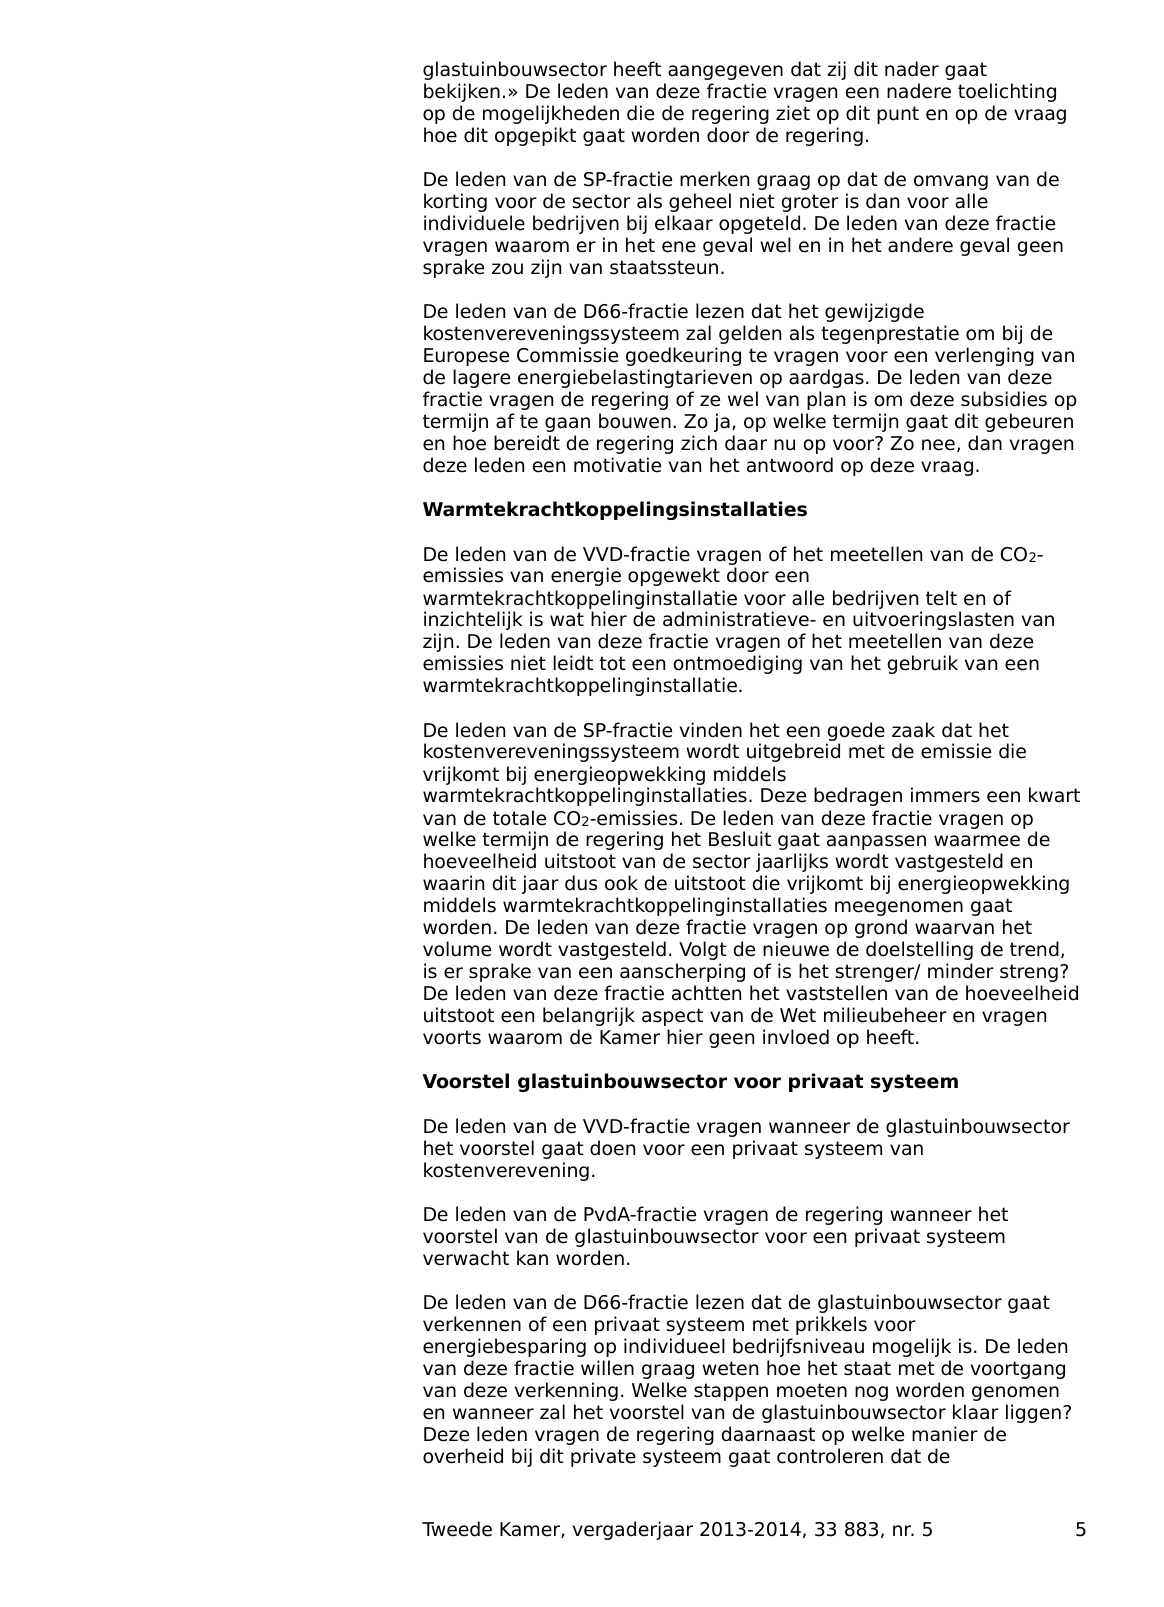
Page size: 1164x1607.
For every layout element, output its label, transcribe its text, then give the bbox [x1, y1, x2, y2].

subtitle Voorstel glastuinbouwsector voor privaat systeem [422, 1071, 1087, 1093]
text De leden van de PvdA-fractie vragen de regering wanneer het voorstel van de glastuinbouwsector voor een privaat systeem verwacht kan worden. [422, 1204, 1087, 1269]
text De leden van de D66-fractie lezen dat het gewijzigde kostenvereveningssysteem zal gelden als tegenprestatie om bij de Europese Commissie goedkeuring te vragen voor een verlenging van de lagere energiebelastingtarieven op aardgas. De leden van deze fractie vragen de regering of ze wel van plan is om deze subsidies op termijn af te gaan bouwen. Zo ja, op welke termijn gaat dit gebeuren en hoe bereidt de regering zich daar nu op voor? Zo nee, dan vragen deze leden een motivatie van het antwoord op deze vraag. [422, 301, 1087, 477]
text De leden van de SP-fractie vinden het een goede zaak dat het kostenvereveningssysteem wordt uitgebreid met de emissie die vrijkomt bij energieopwekking middels warmtekrachtkoppelinginstallaties. Deze bedragen immers een kwart van de totale CO2-emissies. De leden van deze fractie vragen op welke termijn de regering het Besluit gaat aanpassen waarmee de hoeveelheid uitstoot van de sector jaarlijks wordt vastgesteld en waarin dit jaar dus ook de uitstoot die vrijkomt bij energieopwekking middels warmtekrachtkoppelinginstallaties meegenomen gaat worden. De leden van deze fractie vragen op grond waarvan het volume wordt vastgesteld. Volgt de nieuwe de doelstelling de trend, is er sprake van een aanscherping of is het strenger/ minder streng? De leden van deze fractie achtten het vaststellen van de hoeveelheid uitstoot een belangrijk aspect van de Wet milieubeheer en vragen voorts waarom de Kamer hier geen invloed op heeft. [422, 719, 1087, 1049]
text De leden van de D66-fractie lezen dat de glastuinbouwsector gaat verkennen of een privaat systeem met prikkels voor energiebesparing op individueel bedrijfsniveau mogelijk is. De leden van deze fractie willen graag weten hoe het staat met de voortgang van deze verkenning. Welke stappen moeten nog worden genomen en wanneer zal het voorstel van de glastuinbouwsector klaar liggen? Deze leden vragen de regering daarnaast op welke manier de overheid bij dit private systeem gaat controleren dat de [422, 1292, 1087, 1468]
text De leden van de VVD-fractie vragen wanneer de glastuinbouwsector het voorstel gaat doen voor een privaat systeem van kostenverevening. [422, 1116, 1087, 1181]
text glastuinbouwsector heeft aangegeven dat zij dit nader gaat bekijken.» De leden van deze fractie vragen een nadere toelichting op de mogelijkheden die de regering ziet op dit punt en op de vraag hoe dit opgepikt gaat worden door de regering. [422, 59, 1087, 147]
text De leden van de VVD-fractie vragen of het meetellen van de CO2-emissies van energie opgewekt door een warmtekrachtkoppelinginstallatie voor alle bedrijven telt en of inzichtelijk is wat hier de administratieve- en uitvoeringslasten van zijn. De leden van deze fractie vragen of het meetellen van deze emissies niet leidt tot een ontmoediging van het gebruik van een warmtekrachtkoppelinginstallatie. [422, 543, 1087, 697]
text De leden van de SP-fractie merken graag op dat de omvang van de korting voor de sector als geheel niet groter is dan voor alle individuele bedrijven bij elkaar opgeteld. De leden van deze fractie vragen waarom er in het ene geval wel en in het andere geval geen sprake zou zijn van staatssteun. [422, 169, 1087, 279]
subtitle Warmtekrachtkoppelingsinstallaties [422, 499, 1087, 521]
